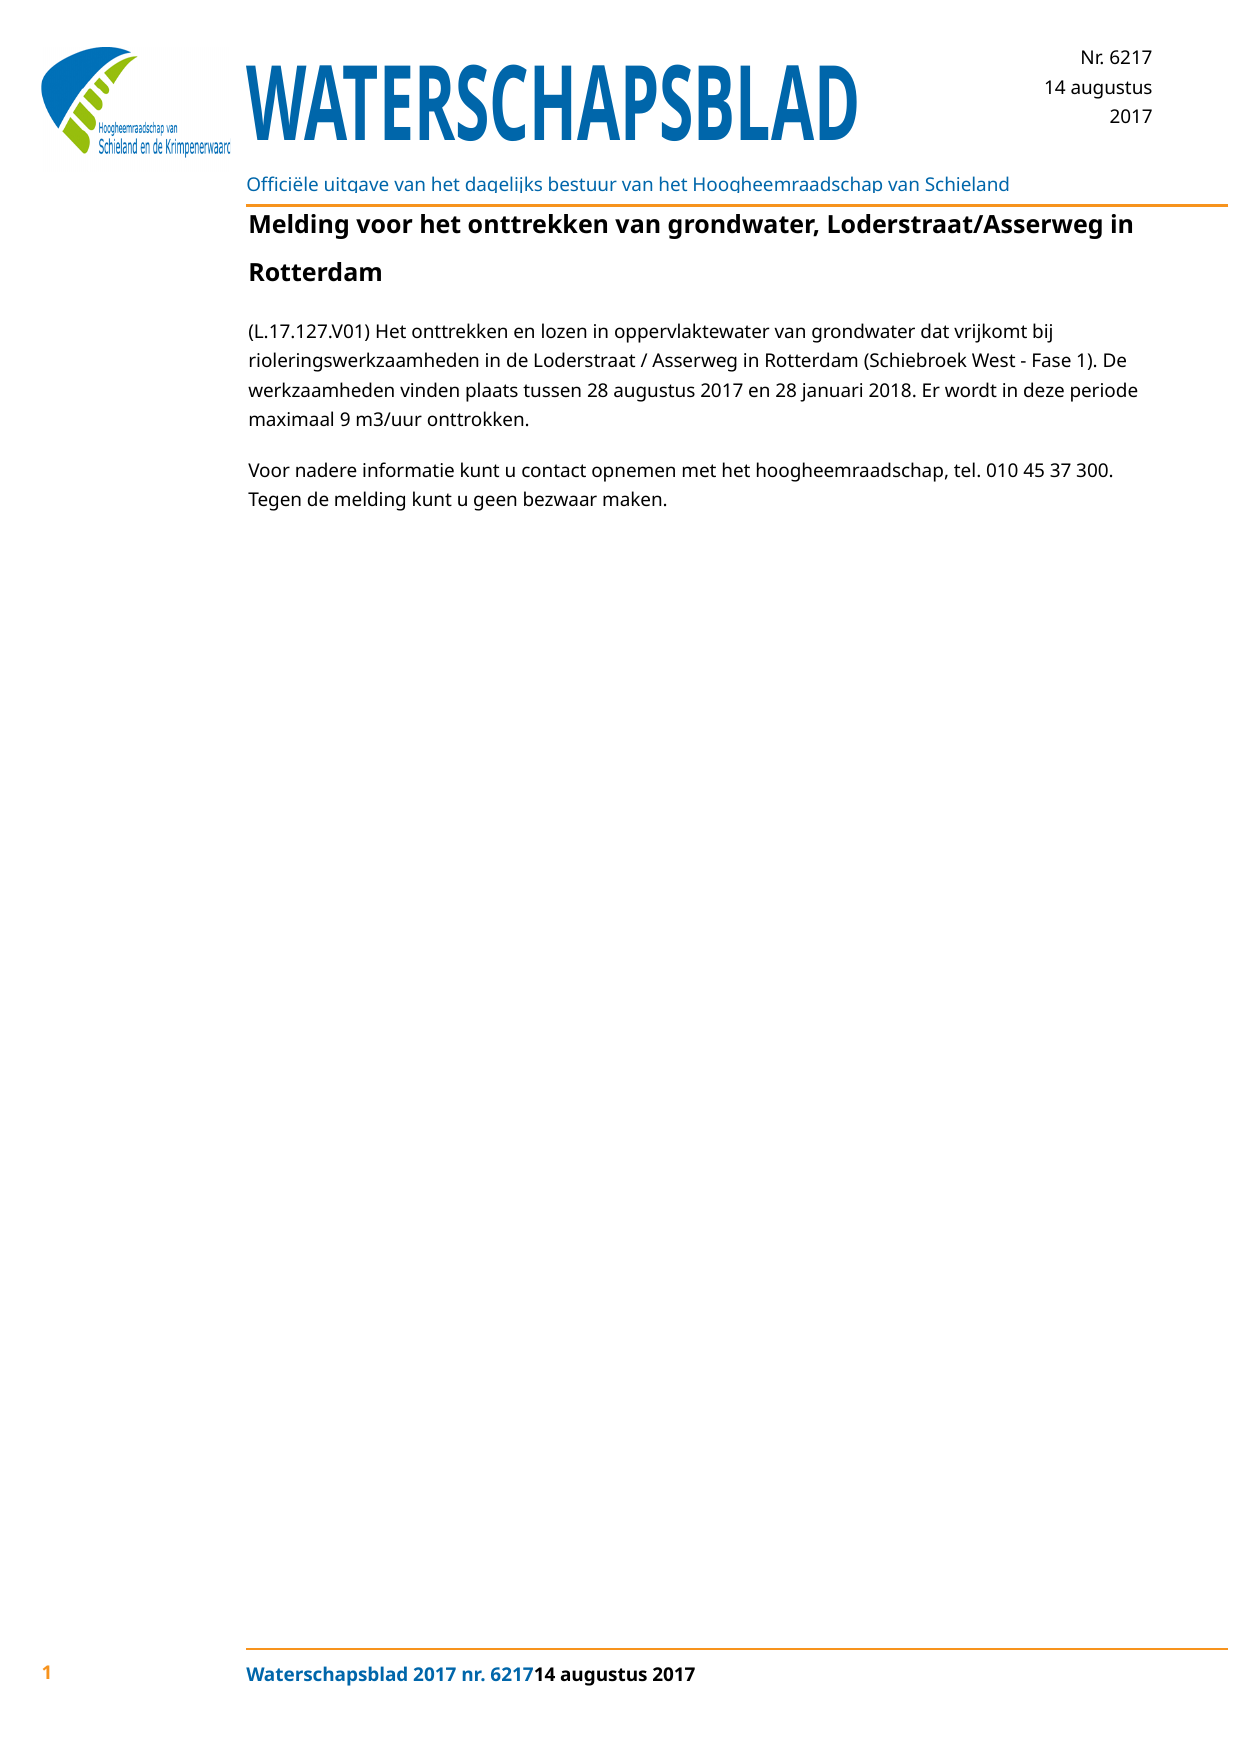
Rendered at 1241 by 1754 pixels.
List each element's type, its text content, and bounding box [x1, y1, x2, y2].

text Voor nadere informatie kunt u contact opnemen met het hoogheemraadschap, tel. 010 45 37 300. Tegen de melding kunt u geen bezwaar maken. [248, 457, 1152, 512]
picture [41, 47, 231, 172]
text Melding voor het onttrekken van grondwater, Loderstraat/Asserweg in Rotterdam [248, 207, 1152, 288]
text (L.17.127.V01) Het onttrekken en lozen in oppervlaktewater van grondwater dat vrijkomt bij rioleringswerkzaamheden in de Loderstraat / Asserweg in Rotterdam (Schiebroek West - Fase 1). De werkzaamheden vinden plaats tussen 28 augustus 2017 en 28 januari 2018. Er wordt in deze periode maximaal 9 m3/uur onttrokken. [248, 318, 1152, 432]
